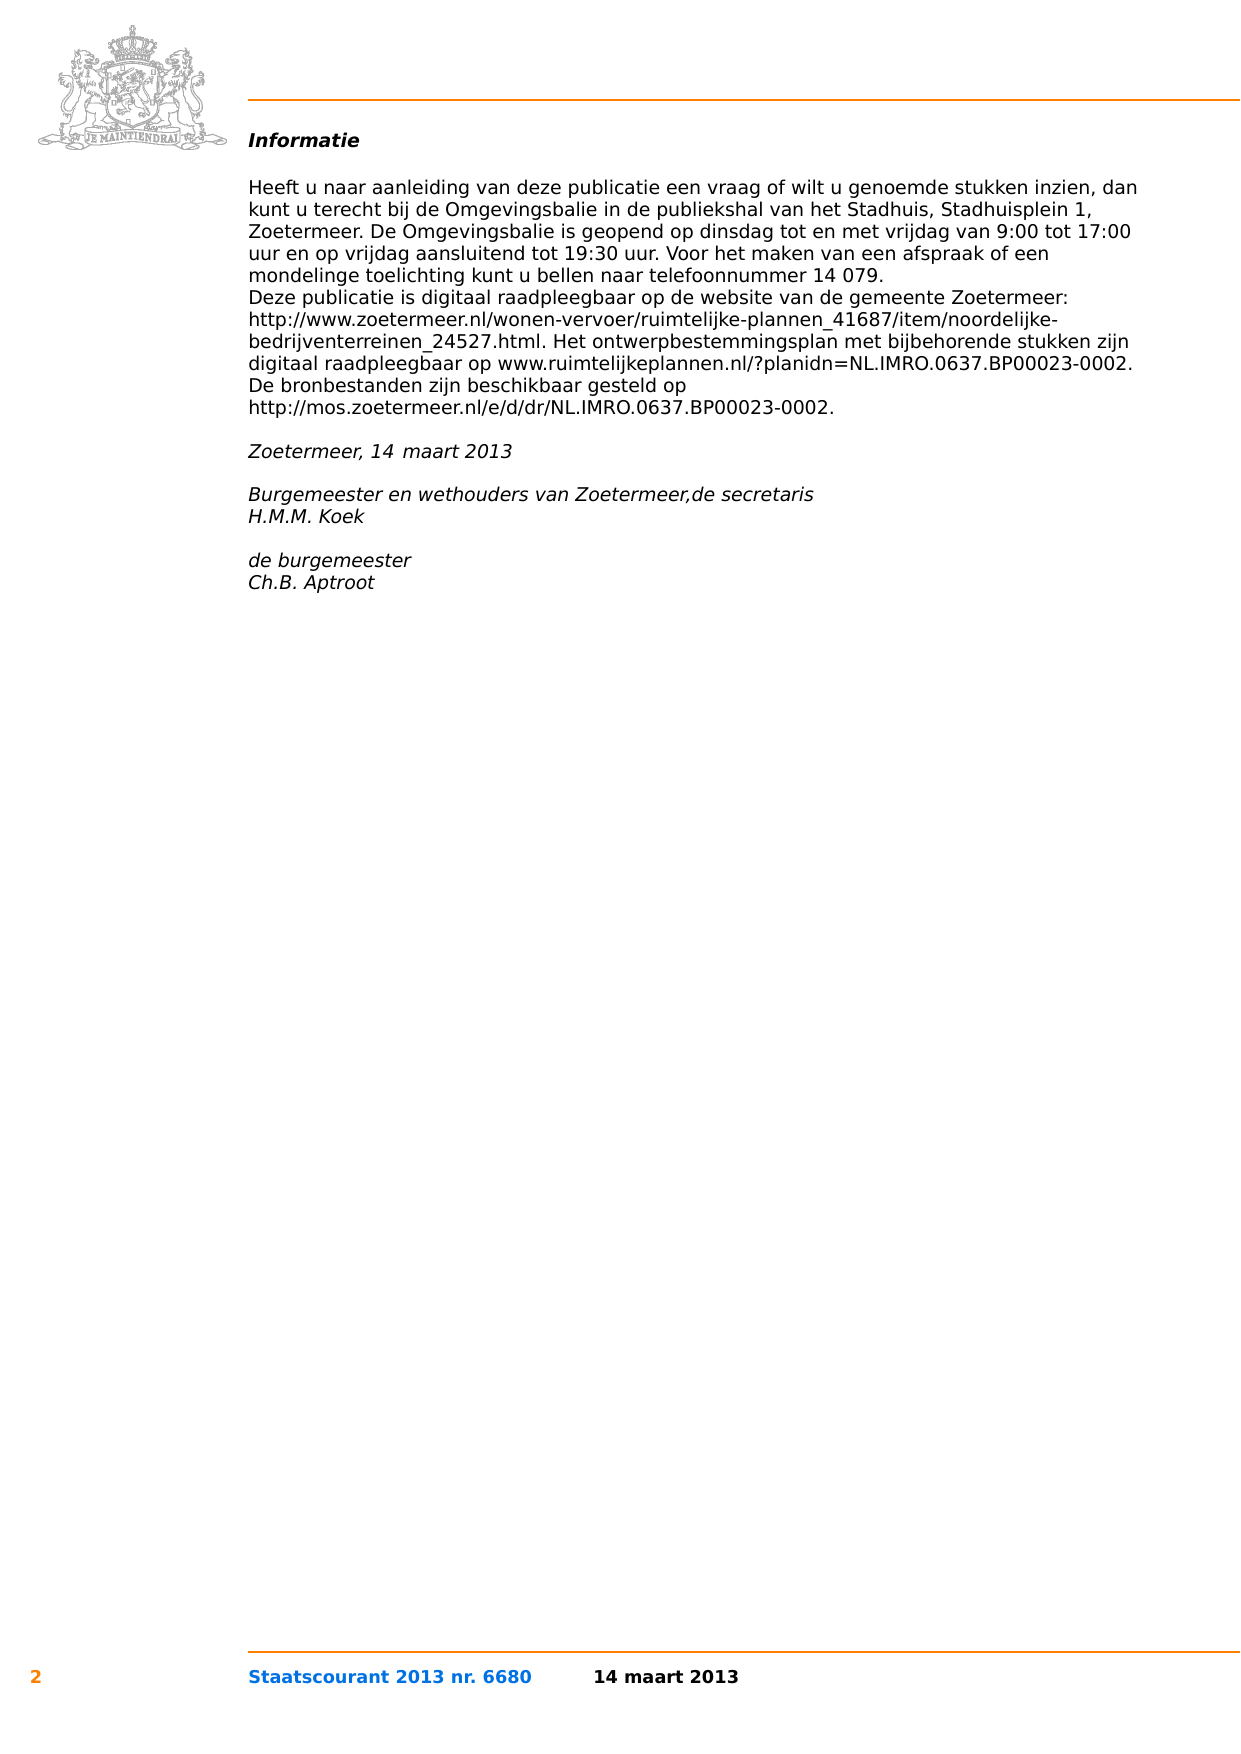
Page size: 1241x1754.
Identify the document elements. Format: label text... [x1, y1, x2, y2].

text de burgemeester Ch.B. Aptroot [248, 550, 1163, 594]
text Burgemeester en wethouders van Zoetermeer,de secretaris H.M.M. Koek [248, 484, 1163, 528]
text Zoetermeer, 14 maart 2013 [248, 441, 1163, 462]
subtitle Informatie [248, 130, 1163, 152]
text Deze publicatie is digitaal raadpleegbaar op de website van de gemeente Zoetermeer: [248, 287, 1163, 309]
text Heeft u naar aanleiding van deze publicatie een vraag of wilt u genoemde stukken inzien, dan kunt u terecht bij de Omgevingsbalie in de publiekshal van het Stadhuis, Stadhuisplein 1, Zoetermeer. De Omgevingsbalie is geopend op dinsdag tot en met vrijdag van 9:00 tot 17:00 uur en op vrijdag aansluitend tot 19:30 uur. Voor het maken van een afspraak of een mondelinge toelichting kunt u bellen naar telefoonnummer 14 079. [248, 177, 1163, 287]
picture [38, 25, 227, 150]
text http://www.zoetermeer.nl/wonen-vervoer/ruimtelijke-plannen_41687/item/noordelijke-bedrijventerreinen_24527.html. Het ontwerpbestemmingsplan met bijbehorende stukken zijn digitaal raadpleegbaar op www.ruimtelijkeplannen.nl/?planidn=NL.IMRO.0637.BP00023-0002. De bronbestanden zijn beschikbaar gesteld op http://mos.zoetermeer.nl/e/d/dr/NL.IMRO.0637.BP00023-0002. [248, 309, 1163, 419]
